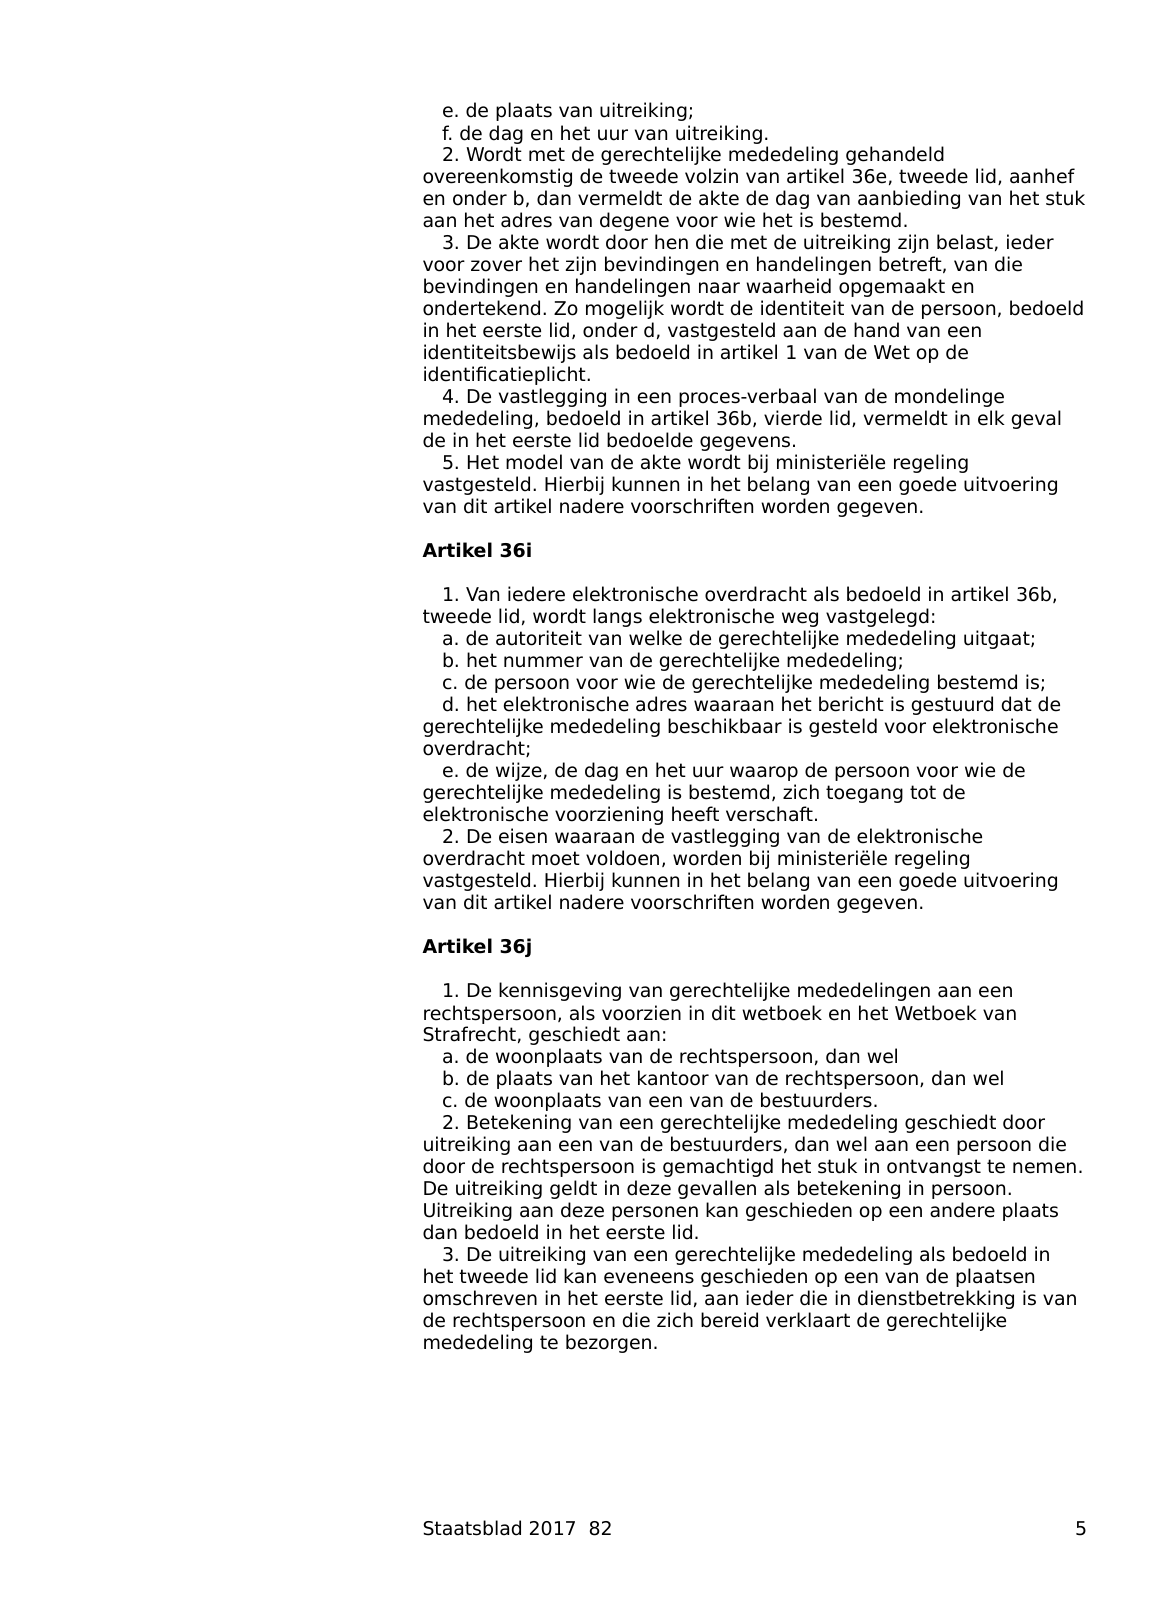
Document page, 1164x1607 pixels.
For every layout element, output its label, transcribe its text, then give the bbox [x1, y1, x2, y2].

text 3. De akte wordt door hen die met de uitreiking zijn belast, ieder voor zover het zijn bevindingen en handelingen betreft, van die bevindingen en handelingen naar waarheid opgemaakt en ondertekend. Zo mogelijk wordt de identiteit van de persoon, bedoeld in het eerste lid, onder d, vastgesteld aan de hand van een identiteitsbewijs als bedoeld in artikel 1 van de Wet op de identificatieplicht. [422, 232, 1087, 386]
text a. de woonplaats van de rechtspersoon, dan wel [422, 1046, 1087, 1068]
text a. de autoriteit van welke de gerechtelijke mededeling uitgaat; [422, 628, 1087, 650]
subtitle Artikel 36j [422, 936, 1087, 958]
text 3. De uitreiking van een gerechtelijke mededeling als bedoeld in het tweede lid kan eveneens geschieden op een van de plaatsen omschreven in het eerste lid, aan ieder die in dienstbetrekking is van de rechtspersoon en die zich bereid verklaart de gerechtelijke mededeling te bezorgen. [422, 1244, 1087, 1354]
text e. de plaats van uitreiking; [422, 100, 1087, 122]
text b. het nummer van de gerechtelijke mededeling; [422, 650, 1087, 672]
text 4. De vastlegging in een proces-verbaal van de mondelinge mededeling, bedoeld in artikel 36b, vierde lid, vermeldt in elk geval de in het eerste lid bedoelde gegevens. [422, 386, 1087, 452]
text 1. De kennisgeving van gerechtelijke mededelingen aan een rechtspersoon, als voorzien in dit wetboek en het Wetboek van Strafrecht, geschiedt aan: [422, 980, 1087, 1046]
subtitle Artikel 36i [422, 540, 1087, 562]
text b. de plaats van het kantoor van de rechtspersoon, dan wel [422, 1068, 1087, 1090]
text c. de persoon voor wie de gerechtelijke mededeling bestemd is; [422, 672, 1087, 694]
text 2. De eisen waaraan de vastlegging van de elektronische overdracht moet voldoen, worden bij ministeriële regeling vastgesteld. Hierbij kunnen in het belang van een goede uitvoering van dit artikel nadere voorschriften worden gegeven. [422, 826, 1087, 914]
text c. de woonplaats van een van de bestuurders. [422, 1090, 1087, 1112]
text f. de dag en het uur van uitreiking. [422, 122, 1087, 144]
text 5. Het model van de akte wordt bij ministeriële regeling vastgesteld. Hierbij kunnen in het belang van een goede uitvoering van dit artikel nadere voorschriften worden gegeven. [422, 452, 1087, 518]
text 1. Van iedere elektronische overdracht als bedoeld in artikel 36b, tweede lid, wordt langs elektronische weg vastgelegd: [422, 584, 1087, 628]
text e. de wijze, de dag en het uur waarop de persoon voor wie de gerechtelijke mededeling is bestemd, zich toegang tot de elektronische voorziening heeft verschaft. [422, 760, 1087, 826]
text 2. Betekening van een gerechtelijke mededeling geschiedt door uitreiking aan een van de bestuurders, dan wel aan een persoon die door de rechtspersoon is gemachtigd het stuk in ontvangst te nemen. De uitreiking geldt in deze gevallen als betekening in persoon. Uitreiking aan deze personen kan geschieden op een andere plaats dan bedoeld in het eerste lid. [422, 1112, 1087, 1244]
text d. het elektronische adres waaraan het bericht is gestuurd dat de gerechtelijke mededeling beschikbaar is gesteld voor elektronische overdracht; [422, 694, 1087, 760]
text 2. Wordt met de gerechtelijke mededeling gehandeld overeenkomstig de tweede volzin van artikel 36e, tweede lid, aanhef en onder b, dan vermeldt de akte de dag van aanbieding van het stuk aan het adres van degene voor wie het is bestemd. [422, 144, 1087, 232]
